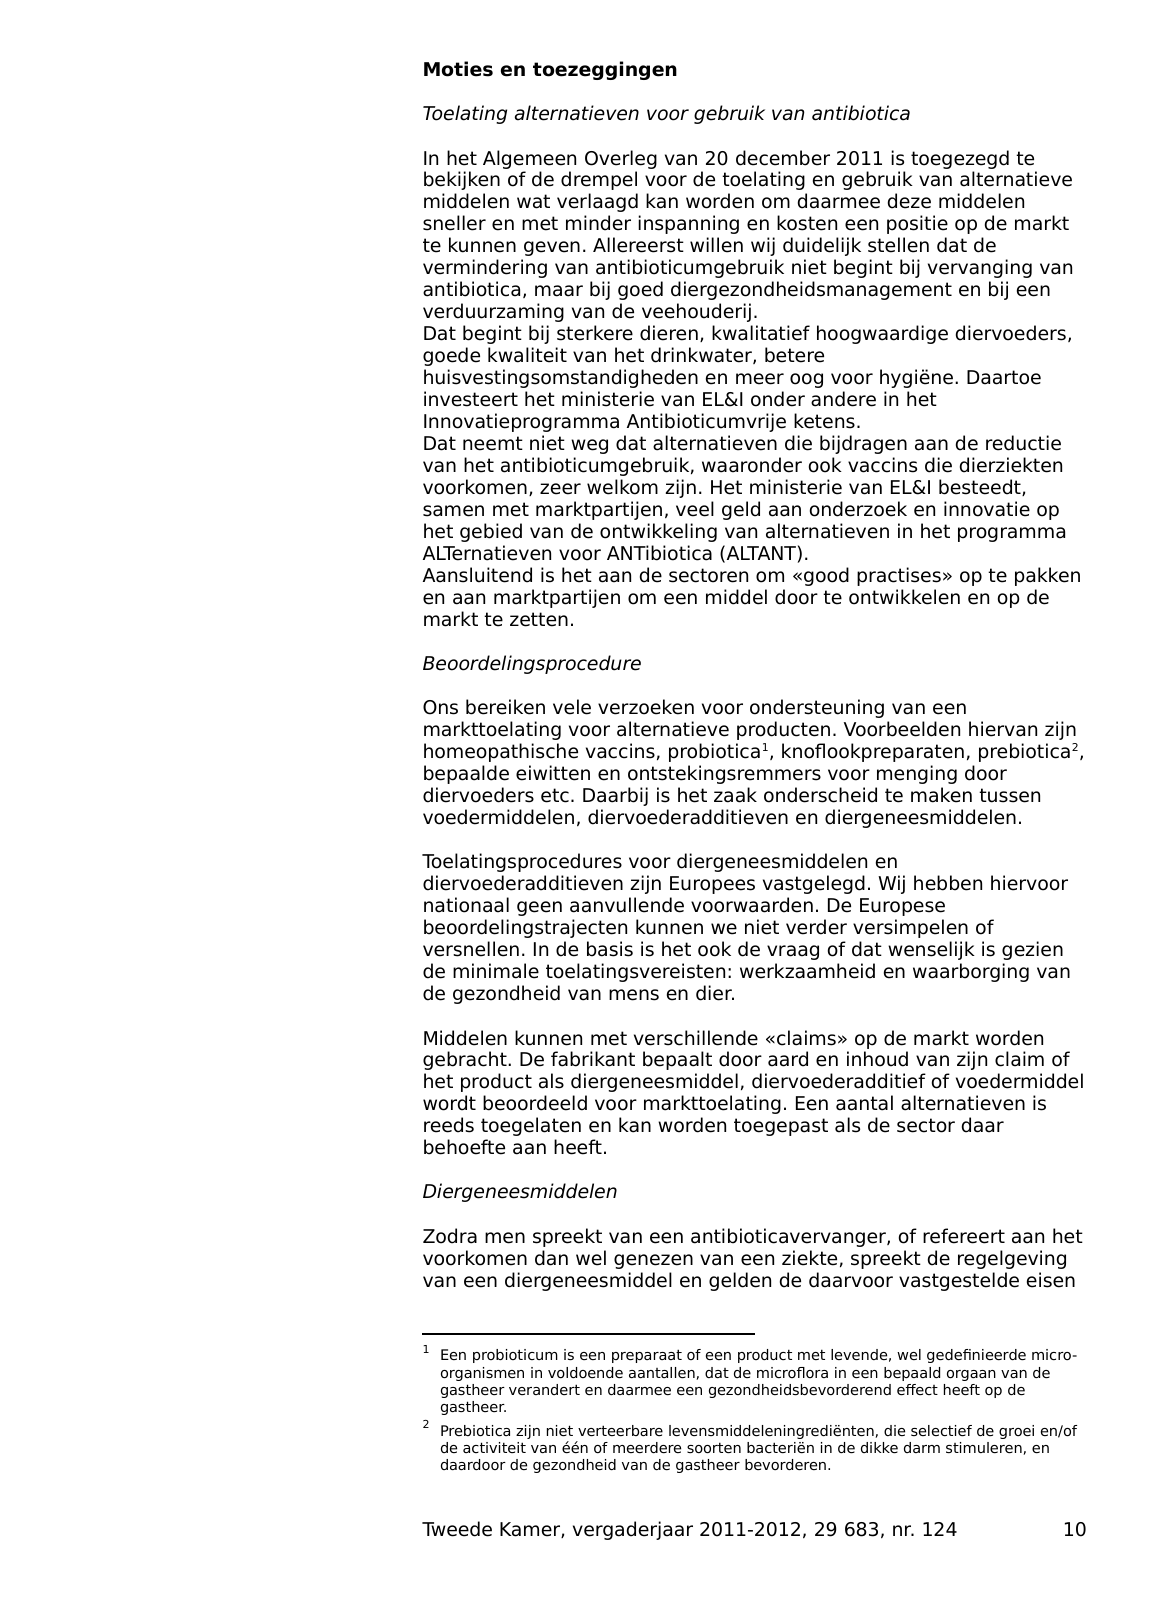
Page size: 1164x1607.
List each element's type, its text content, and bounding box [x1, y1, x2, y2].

subtitle Beoordelingsprocedure [422, 653, 1087, 675]
subtitle Diergeneesmiddelen [422, 1181, 1087, 1203]
subtitle Toelating alternatieven voor gebruik van antibiotica [422, 103, 1087, 125]
text In het Algemeen Overleg van 20 december 2011 is toegezegd te bekijken of de drempel voor de toelating en gebruik van alternatieve middelen wat verlaagd kan worden om daarmee deze middelen sneller en met minder inspanning en kosten een positie op de markt te kunnen geven. Allereerst willen wij duidelijk stellen dat de vermindering van antibioticumgebruik niet begint bij vervanging van antibiotica, maar bij goed diergezondheidsmanagement en bij een verduurzaming van de veehouderij. [422, 147, 1087, 323]
text Prebiotica zijn niet verteerbare levensmiddeleningrediënten, die selectief de groei en/of de activiteit van één of meerdere soorten bacteriën in de dikke darm stimuleren, en daardoor de gezondheid van de gastheer bevorderen. [422, 1418, 1087, 1474]
text Dat neemt niet weg dat alternatieven die bijdragen aan de reductie van het antibioticumgebruik, waaronder ook vaccins die dierziekten voorkomen, zeer welkom zijn. Het ministerie van EL&I besteedt, samen met marktpartijen, veel geld aan onderzoek en innovatie op het gebied van de ontwikkeling van alternatieven in het programma ALTernatieven voor ANTibiotica (ALTANT). [422, 433, 1087, 565]
text Middelen kunnen met verschillende «claims» op de markt worden gebracht. De fabrikant bepaalt door aard en inhoud van zijn claim of het product als diergeneesmiddel, diervoederadditief of voedermiddel wordt beoordeeld voor markttoelating. Een aantal alternatieven is reeds toegelaten en kan worden toegepast als de sector daar behoefte aan heeft. [422, 1027, 1087, 1159]
text Een probioticum is een preparaat of een product met levende, wel gedefinieerde micro-organismen in voldoende aantallen, dat de microflora in een bepaald orgaan van de gastheer verandert en daarmee een gezondheidsbevorderend effect heeft op de gastheer. [422, 1343, 1087, 1416]
text Ons bereiken vele verzoeken voor ondersteuning van een markttoelating voor alternatieve producten. Voorbeelden hiervan zijn homeopathische vaccins, probiotica, knoflookpreparaten, prebiotica, bepaalde eiwitten en ontstekingsremmers voor menging door diervoeders etc. Daarbij is het zaak onderscheid te maken tussen voedermiddelen, diervoederadditieven en diergeneesmiddelen. [422, 697, 1087, 829]
text Zodra men spreekt van een antibioticavervanger, of refereert aan het voorkomen dan wel genezen van een ziekte, spreekt de regelgeving van een diergeneesmiddel en gelden de daarvoor vastgestelde eisen [422, 1226, 1087, 1292]
text Dat begint bij sterkere dieren, kwalitatief hoogwaardige diervoeders, goede kwaliteit van het drinkwater, betere huisvestingsomstandigheden en meer oog voor hygiëne. Daartoe investeert het ministerie van EL&I onder andere in het Innovatieprogramma Antibioticumvrije ketens. [422, 323, 1087, 433]
text Toelatingsprocedures voor diergeneesmiddelen en diervoederadditieven zijn Europees vastgelegd. Wij hebben hiervoor nationaal geen aanvullende voorwaarden. De Europese beoordelingstrajecten kunnen we niet verder versimpelen of versnellen. In de basis is het ook de vraag of dat wenselijk is gezien de minimale toelatingsvereisten: werkzaamheid en waarborging van de gezondheid van mens en dier. [422, 851, 1087, 1005]
text Aansluitend is het aan de sectoren om «good practises» op te pakken en aan marktpartijen om een middel door te ontwikkelen en op de markt te zetten. [422, 565, 1087, 631]
subtitle Moties en toezeggingen [422, 59, 1087, 81]
